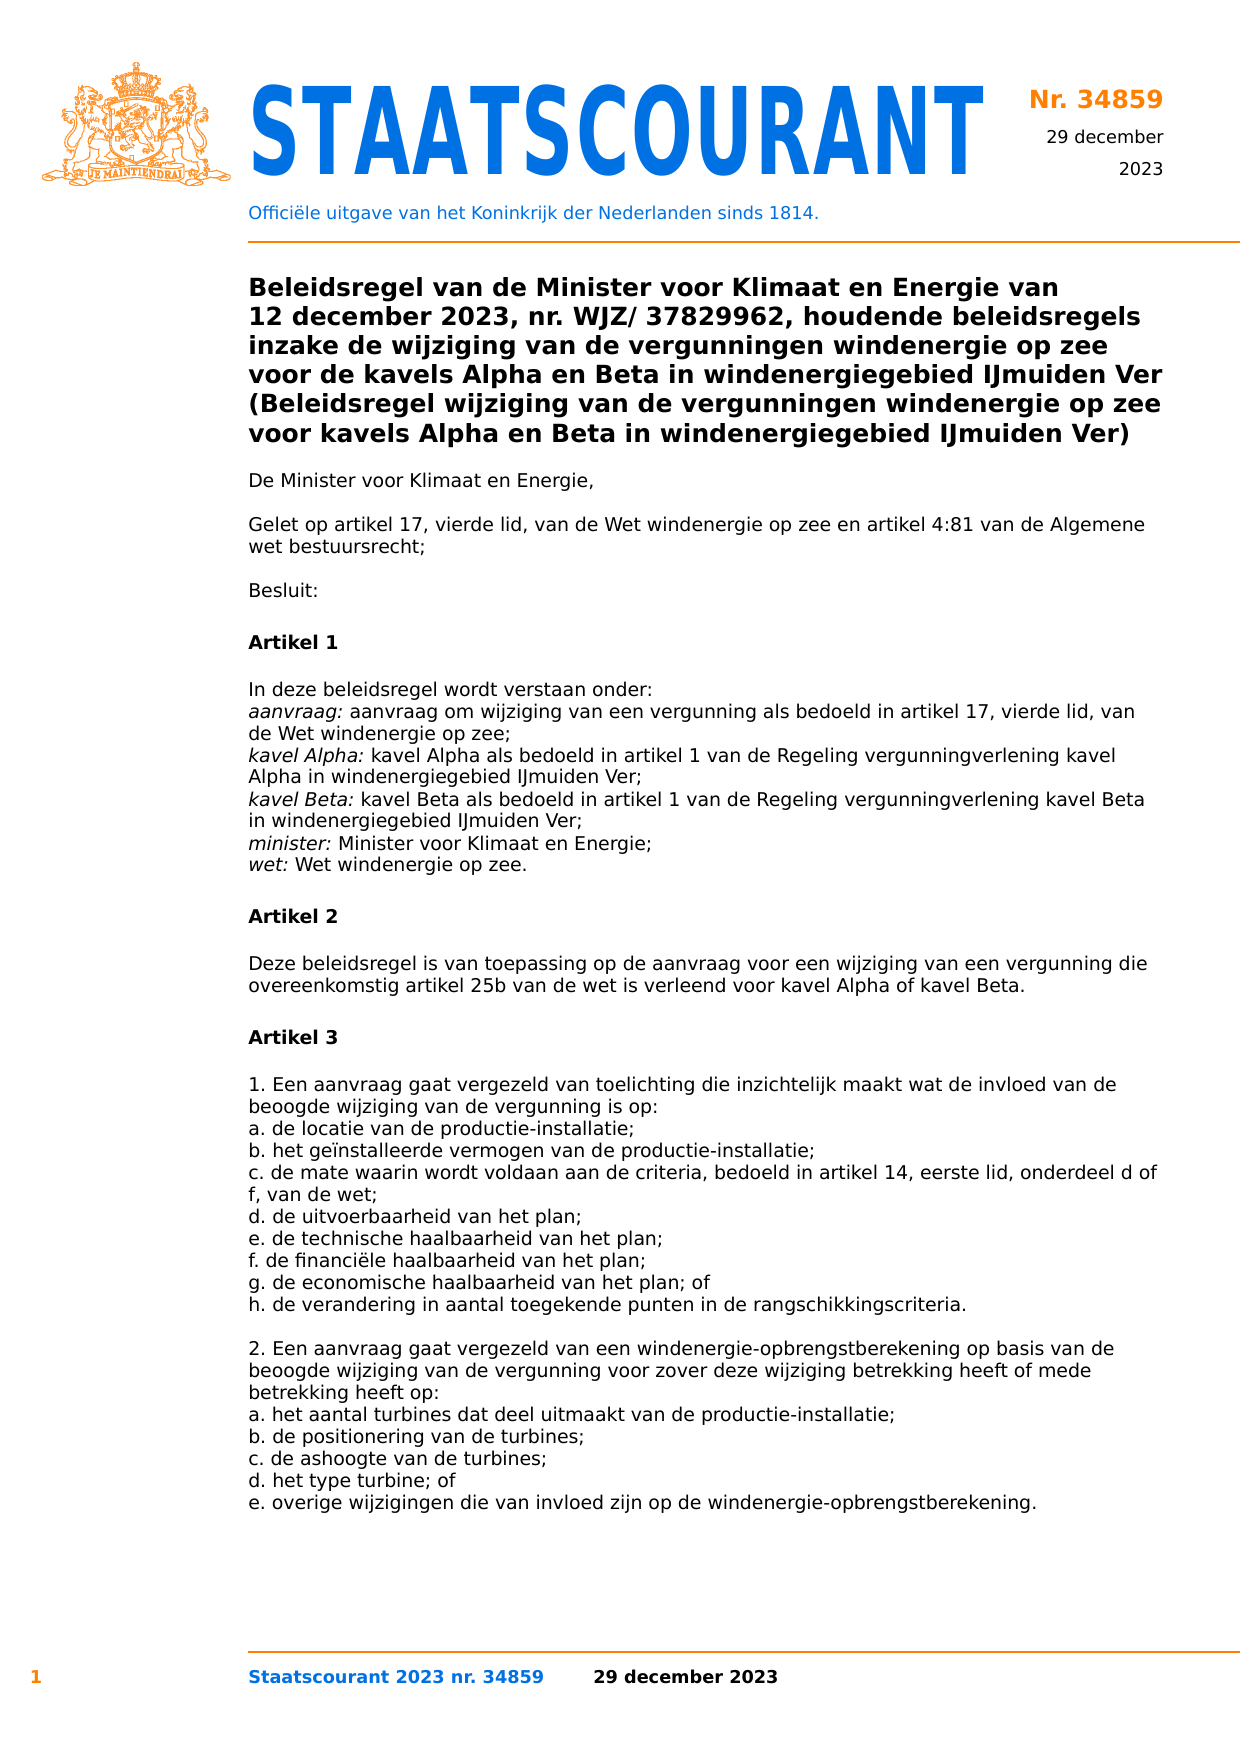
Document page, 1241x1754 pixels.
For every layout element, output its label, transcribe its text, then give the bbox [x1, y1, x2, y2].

table_header STAATSCOURANT [248, 62, 998, 203]
text aanvraag: aanvraag om wijziging van een vergunning als bedoeld in artikel 17, vierde lid, van de Wet windenergie op zee; [248, 701, 1163, 744]
text Besluit: [248, 579, 1163, 602]
subtitle Artikel 2 [248, 906, 1163, 928]
text c. de mate waarin wordt voldaan aan de criteria, bedoeld in artikel 14, eerste lid, onderdeel d of f, van de wet; [248, 1162, 1163, 1206]
text h. de verandering in aantal toegekende punten in de rangschikkingscriteria. [248, 1294, 1163, 1316]
subtitle Artikel 3 [248, 1027, 1163, 1049]
text b. de positionering van de turbines; [248, 1426, 1163, 1448]
text e. overige wijzigingen die van invloed zijn op de windenergie-opbrengstberekening. [248, 1492, 1163, 1514]
text 1. Een aanvraag gaat vergezeld van toelichting die inzichtelijk maakt wat de invloed van de beoogde wijziging van de vergunning is op: [248, 1074, 1163, 1118]
text g. de economische haalbaarheid van het plan; of [248, 1272, 1163, 1294]
table_cell Officiële uitgave van het Koninkrijk der Nederlanden sinds 1814. [248, 203, 1240, 241]
subtitle Artikel 1 [248, 632, 1163, 653]
text 2. Een aanvraag gaat vergezeld van een windenergie-opbrengstberekening op basis van de beoogde wijziging van de vergunning voor zover deze wijziging betrekking heeft of mede betrekking heeft op: [248, 1338, 1163, 1404]
picture [41, 62, 231, 186]
table_cell 2023 [998, 153, 1240, 203]
text b. het geïnstalleerde vermogen van de productie-installatie; [248, 1140, 1163, 1162]
text In deze beleidsregel wordt verstaan onder: [248, 678, 1163, 701]
text f. de financiële haalbaarheid van het plan; [248, 1250, 1163, 1272]
text c. de ashoogte van de turbines; [248, 1448, 1163, 1470]
text minister: Minister voor Klimaat en Energie; [248, 832, 1163, 854]
text d. de uitvoerbaarheid van het plan; [248, 1206, 1163, 1228]
text Deze beleidsregel is van toepassing op de aanvraag voor een wijziging van een vergunning die overeenkomstig artikel 25b van de wet is verleend voor kavel Alpha of kavel Beta. [248, 953, 1163, 997]
text wet: Wet windenergie op zee. [248, 854, 1163, 876]
text De Minister voor Klimaat en Energie, [248, 470, 1163, 492]
text Gelet op artikel 17, vierde lid, van de Wet windenergie op zee en artikel 4:81 van de Algemene wet bestuursrecht; [248, 514, 1163, 558]
table_header [25, 62, 248, 241]
table_cell 29 december [998, 121, 1240, 153]
text kavel Beta: kavel Beta als bedoeld in artikel 1 van de Regeling vergunningverlening kavel Beta in windenergiegebied IJmuiden Ver; [248, 788, 1163, 832]
subtitle Beleidsregel van de Minister voor Klimaat en Energie van 12 december 2023, nr. WJZ/ 37829962, houdende beleidsregels inzake de wijziging van de vergunningen windenergie op zee voor de kavels Alpha en Beta in windenergiegebied IJmuiden Ver (Beleidsregel wijziging van de vergunningen windenergie op zee voor kavels Alpha en Beta in windenergiegebied IJmuiden Ver) [248, 273, 1163, 448]
table_header Nr. 34859 [998, 62, 1240, 121]
text kavel Alpha: kavel Alpha als bedoeld in artikel 1 van de Regeling vergunningverlening kavel Alpha in windenergiegebied IJmuiden Ver; [248, 744, 1163, 788]
text a. de locatie van de productie-installatie; [248, 1118, 1163, 1140]
text a. het aantal turbines dat deel uitmaakt van de productie-installatie; [248, 1404, 1163, 1426]
text d. het type turbine; of [248, 1470, 1163, 1492]
text e. de technische haalbaarheid van het plan; [248, 1228, 1163, 1250]
